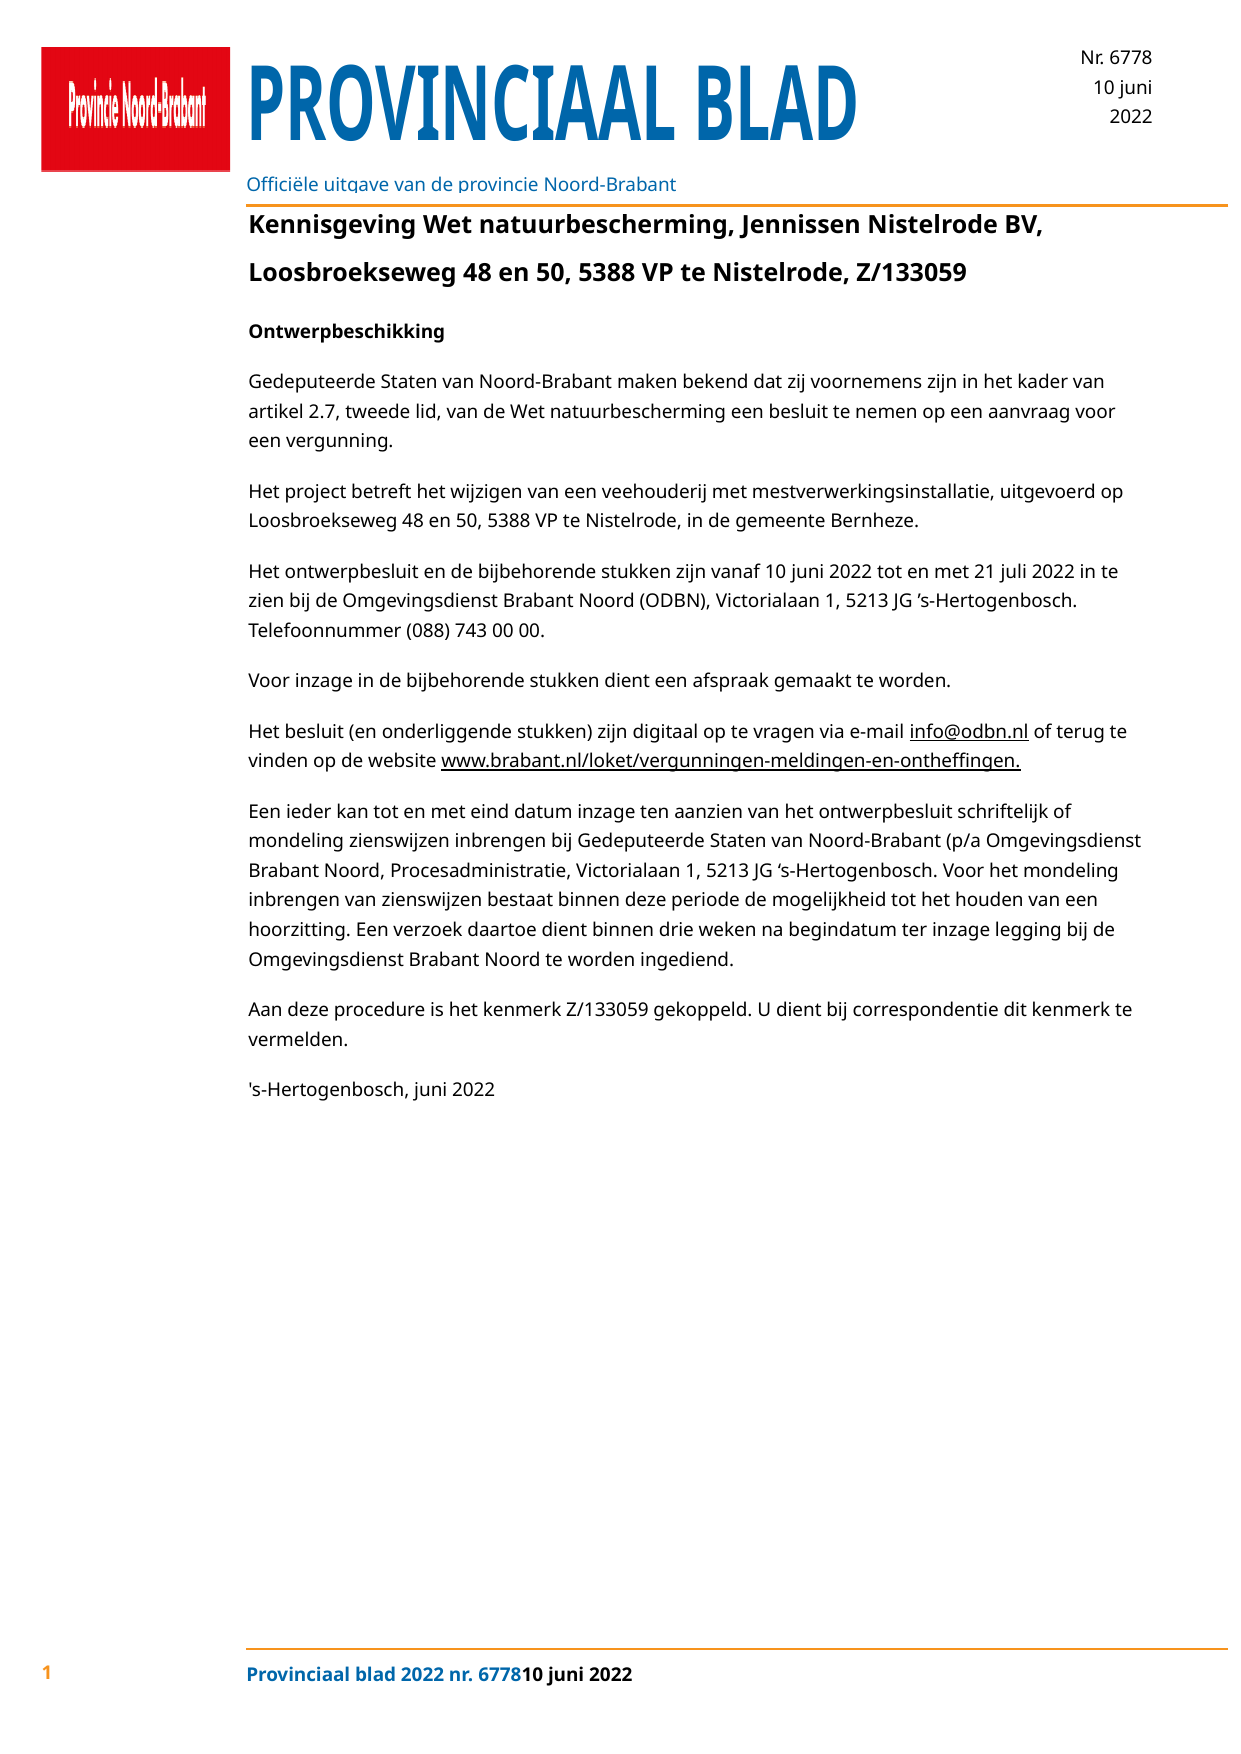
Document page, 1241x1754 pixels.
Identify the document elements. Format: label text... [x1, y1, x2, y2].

text Het ontwerpbesluit en de bijbehorende stukken zijn vanaf 10 juni 2022 tot en met 21 juli 2022 in te zien bij de Omgevingsdienst Brabant Noord (ODBN), Victorialaan 1, 5213 JG ’s-Hertogenbosch. Telefoonnummer (088) 743 00 00. [248, 558, 1152, 643]
text Een ieder kan tot en met eind datum inzage ten aanzien van het ontwerpbesluit schriftelijk of mondeling zienswijzen inbrengen bij Gedeputeerde Staten van Noord-Brabant (p/a Omgevingsdienst Brabant Noord, Procesadministratie, Victorialaan 1, 5213 JG ‘s-Hertogenbosch. Voor het mondeling inbrengen van zienswijzen bestaat binnen deze periode de mogelijkheid tot het houden van een hoorzitting. Een verzoek daartoe dient binnen drie weken na begindatum ter inzage legging bij de Omgevingsdienst Brabant Noord te worden ingediend. [248, 798, 1152, 972]
text Gedeputeerde Staten van Noord-Brabant maken bekend dat zij voornemens zijn in het kader van artikel 2.7, tweede lid, van de Wet natuurbescherming een besluit te nemen op een aanvraag voor een vergunning. [248, 368, 1152, 453]
text Het besluit (en onderliggende stukken) zijn digitaal op te vragen via e-mail info@odbn.nl of terug te vinden op de website www.brabant.nl/loket/vergunningen-meldingen-en-ontheffingen. [248, 718, 1152, 773]
picture [41, 47, 231, 172]
text Kennisgeving Wet natuurbescherming, Jennissen Nistelrode BV, Loosbroekseweg 48 en 50, 5388 VP te Nistelrode, Z/133059 [248, 207, 1152, 288]
text 's-Hertogenbosch, juni 2022 [248, 1076, 1152, 1102]
text Aan deze procedure is het kenmerk Z/133059 gekoppeld. U dient bij correspondentie dit kenmerk te vermelden. [248, 996, 1152, 1052]
text Het project betreft het wijzigen van een veehouderij met mestverwerkingsinstallatie, uitgevoerd op Loosbroekseweg 48 en 50, 5388 VP te Nistelrode, in de gemeente Bernheze. [248, 478, 1152, 533]
text Ontwerpbeschikking [248, 318, 1152, 344]
text Voor inzage in de bijbehorende stukken dient een afspraak gemaakt te worden. [248, 667, 1152, 693]
